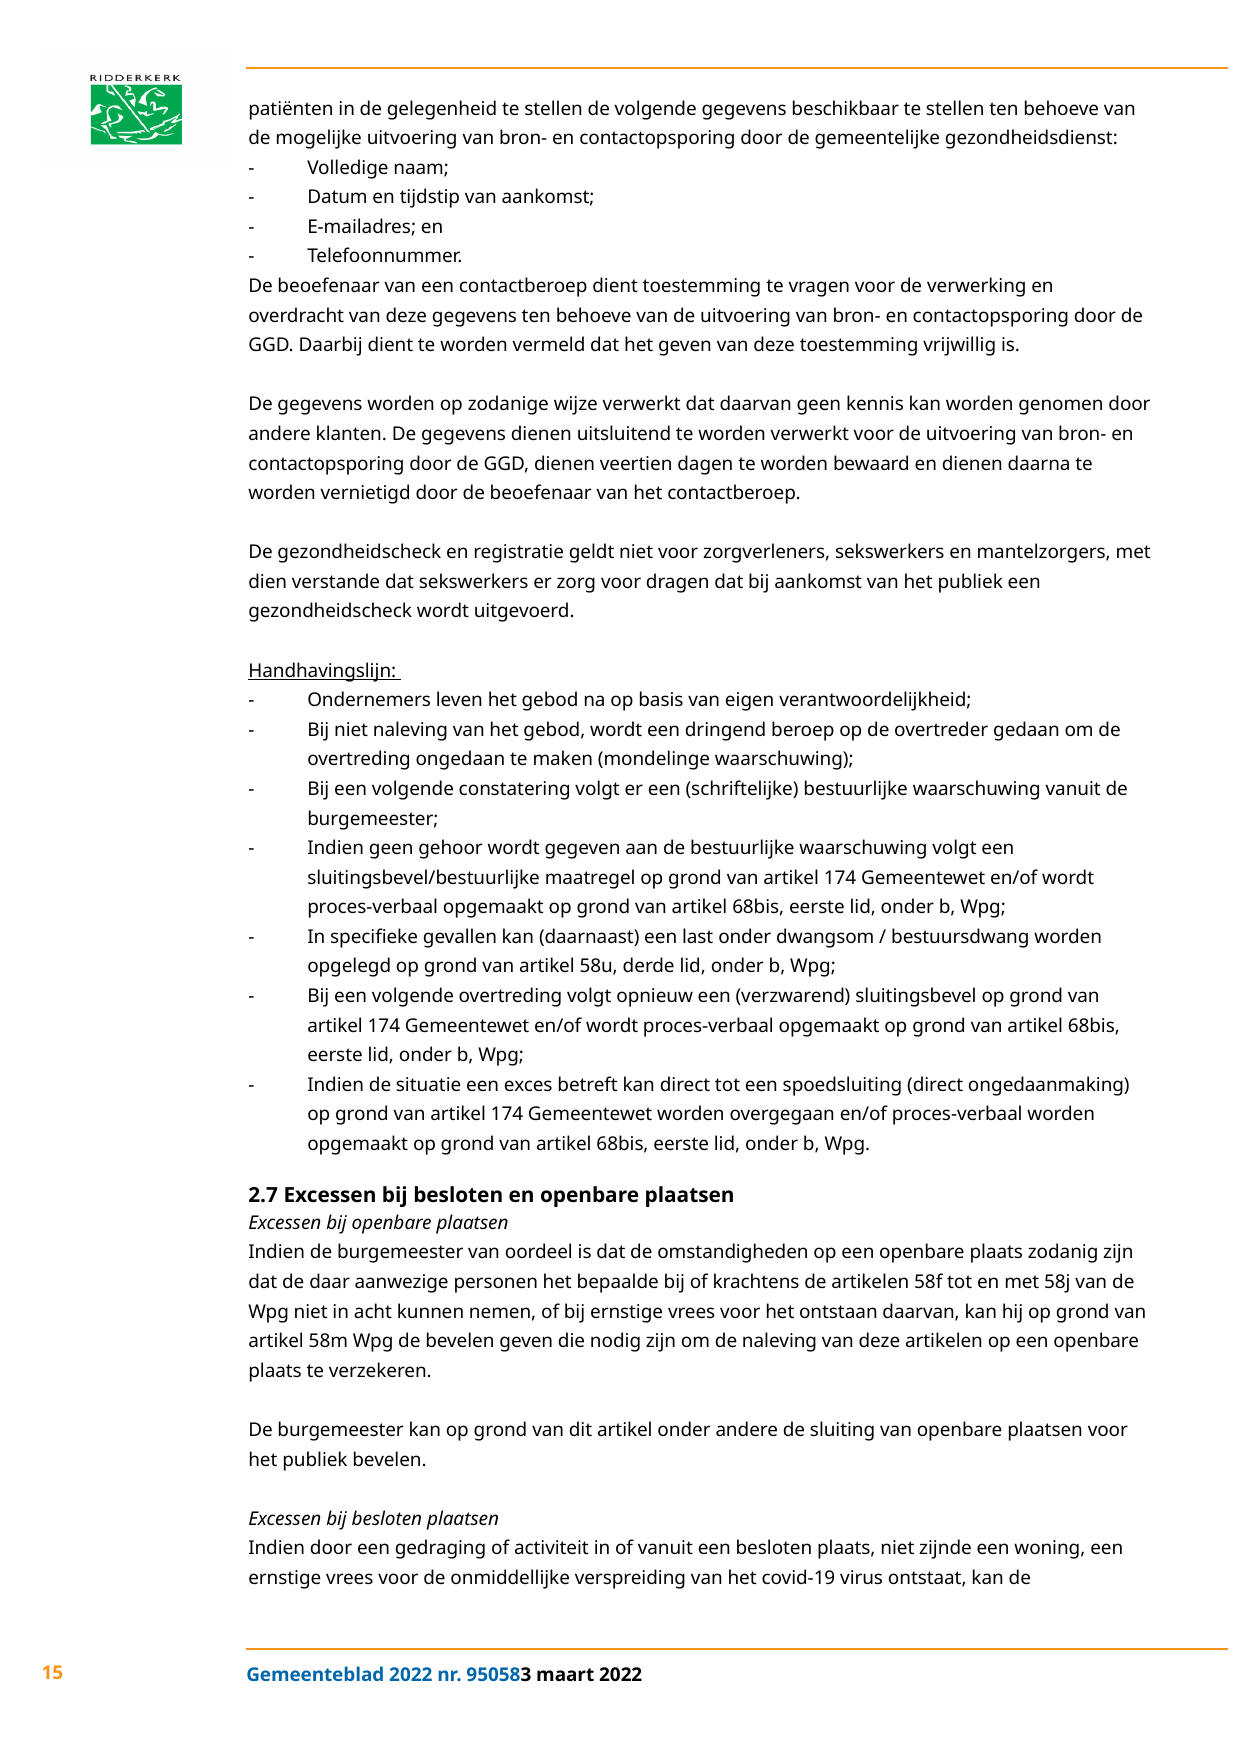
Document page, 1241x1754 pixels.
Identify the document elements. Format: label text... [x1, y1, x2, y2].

text Excessen bij besloten plaatsen [248, 1505, 1152, 1531]
text 2.7 Excessen bij besloten en openbare plaatsen [248, 1181, 1152, 1209]
list Ondernemers leven het gebod na op basis van eigen verantwoordelijkheid; [248, 686, 1152, 712]
text Excessen bij openbare plaatsen [248, 1209, 1152, 1235]
list E-mailadres; en [248, 213, 1152, 239]
text De gezondheidscheck en registratie geldt niet voor zorgverleners, sekswerkers en mantelzorgers, met dien verstande dat sekswerkers er zorg voor dragen dat bij aankomst van het publiek een gezondheidscheck wordt uitgevoerd. [248, 538, 1152, 623]
text Indien de burgemeester van oordeel is dat de omstandigheden op een openbare plaats zodanig zijn dat de daar aanwezige personen het bepaalde bij of krachtens de artikelen 58f tot en met 58j van de Wpg niet in acht kunnen nemen, of bij ernstige vrees voor het ontstaan daarvan, kan hij op grond van artikel 58m Wpg de bevelen geven die nodig zijn om de naleving van deze artikelen op een openbare plaats te verzekeren. [248, 1239, 1152, 1383]
text Indien door een gedraging of activiteit in of vanuit een besloten plaats, niet zijnde een woning, een ernstige vrees voor de onmiddellijke verspreiding van het covid-19 virus ontstaat, kan de [248, 1534, 1152, 1590]
list In specifieke gevallen kan (daarnaast) een last onder dwangsom / bestuursdwang worden opgelegd op grond van artikel 58u, derde lid, onder b, Wpg; [248, 923, 1152, 978]
list Bij een volgende constatering volgt er een (schriftelijke) bestuurlijke waarschuwing vanuit de burgemeester; [248, 775, 1152, 831]
picture [41, 47, 231, 172]
list Telefoonnummer. [248, 243, 1152, 268]
text De beoefenaar van een contactberoep dient toestemming te vragen voor de verwerking en overdracht van deze gegevens ten behoeve van de uitvoering van bron- en contactopsporing door de GGD. Daarbij dient te worden vermeld dat het geven van deze toestemming vrijwillig is. [248, 272, 1152, 357]
list Bij een volgende overtreding volgt opnieuw een (verzwarend) sluitingsbevel op grond van artikel 174 Gemeentewet en/of wordt proces-verbaal opgemaakt op grond van artikel 68bis, eerste lid, onder b, Wpg; [248, 982, 1152, 1067]
list Indien de situatie een exces betreft kan direct tot een spoedsluiting (direct ongedaanmaking) op grond van artikel 174 Gemeentewet worden overgegaan en/of proces-verbaal worden opgemaakt op grond van artikel 68bis, eerste lid, onder b, Wpg. [248, 1071, 1152, 1156]
list Bij niet naleving van het gebod, wordt een dringend beroep op de overtreder gedaan om de overtreding ongedaan te maken (mondelinge waarschuwing); [248, 716, 1152, 771]
text De gegevens worden op zodanige wijze verwerkt dat daarvan geen kennis kan worden genomen door andere klanten. De gegevens dienen uitsluitend te worden verwerkt voor de uitvoering van bron- en contactopsporing door de GGD, dienen veertien dagen te worden bewaard en dienen daarna te worden vernietigd door de beoefenaar van het contactberoep. [248, 391, 1152, 505]
text Handhavingslijn: [248, 657, 1152, 683]
list Datum en tijdstip van aankomst; [248, 183, 1152, 209]
list Indien geen gehoor wordt gegeven aan de bestuurlijke waarschuwing volgt een sluitingsbevel/bestuurlijke maatregel op grond van artikel 174 Gemeentewet en/of wordt proces-verbaal opgemaakt op grond van artikel 68bis, eerste lid, onder b, Wpg; [248, 834, 1152, 919]
text patiënten in de gelegenheid te stellen de volgende gegevens beschikbaar te stellen ten behoeve van de mogelijke uitvoering van bron- en contactopsporing door de gemeentelijke gezondheidsdienst: [248, 95, 1152, 150]
list Volledige naam; [248, 154, 1152, 180]
text De burgemeester kan op grond van dit artikel onder andere de sluiting van openbare plaatsen voor het publiek bevelen. [248, 1416, 1152, 1471]
